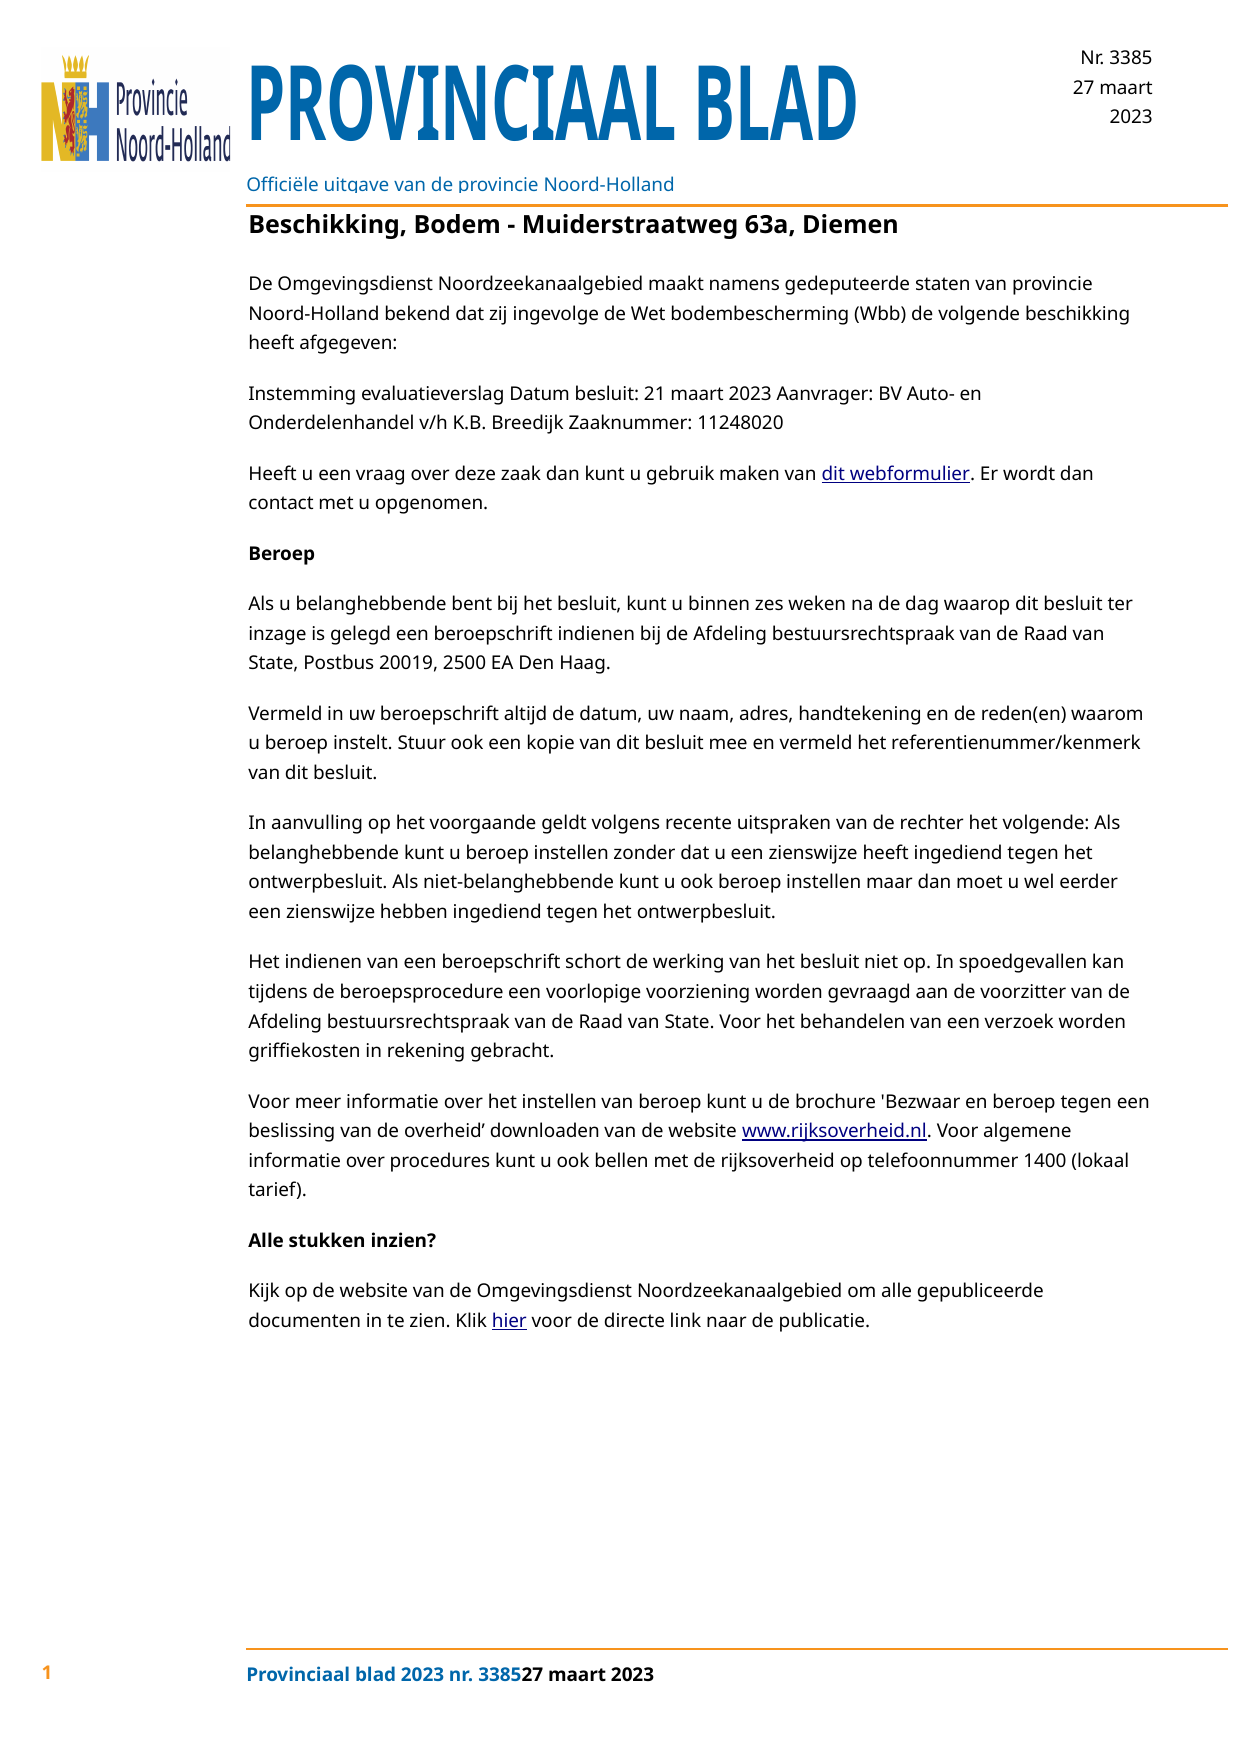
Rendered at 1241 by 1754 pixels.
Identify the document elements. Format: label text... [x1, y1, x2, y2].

text Voor meer informatie over het instellen van beroep kunt u de brochure 'Bezwaar en beroep tegen een beslissing van de overheid’ downloaden van de website www.rijksoverheid.nl. Voor algemene informatie over procedures kunt u ook bellen met de rijksoverheid op telefoonnummer 1400 (lokaal tarief). [248, 1088, 1152, 1202]
text Heeft u een vraag over deze zaak dan kunt u gebruik maken van dit webformulier. Er wordt dan contact met u opgenomen. [248, 460, 1152, 515]
text Het indienen van een beroepschrift schort de werking van het besluit niet op. In spoedgevallen kan tijdens de beroepsprocedure een voorlopige voorziening worden gevraagd aan de voorzitter van de Afdeling bestuursrechtspraak van de Raad van State. Voor het behandelen van een verzoek worden griffiekosten in rekening gebracht. [248, 949, 1152, 1063]
text Beroep [248, 540, 1152, 566]
text Vermeld in uw beroepschrift altijd de datum, uw naam, adres, handtekening en de reden(en) waarom u beroep instelt. Stuur ook een kopie van dit besluit mee en vermeld het referentienummer/kenmerk van dit besluit. [248, 700, 1152, 785]
text Kijk op de website van de Omgevingsdienst Noordzeekanaalgebied om alle gepubliceerde documenten in te zien. Klik hier voor de directe link naar de publicatie. [248, 1277, 1152, 1333]
text Alle stukken inzien? [248, 1227, 1152, 1253]
text De Omgevingsdienst Noordzeekanaalgebied maakt namens gedeputeerde staten van provincie Noord-Holland bekend dat zij ingevolge de Wet bodembescherming (Wbb) de volgende beschikking heeft afgegeven: [248, 270, 1152, 355]
text Als u belanghebbende bent bij het besluit, kunt u binnen zes weken na de dag waarop dit besluit ter inzage is gelegd een beroepschrift indienen bij de Afdeling bestuursrechtspraak van de Raad van State, Postbus 20019, 2500 EA Den Haag. [248, 590, 1152, 675]
text In aanvulling op het voorgaande geldt volgens recente uitspraken van de rechter het volgende: Als belanghebbende kunt u beroep instellen zonder dat u een zienswijze heeft ingediend tegen het ontwerpbesluit. Als niet-belanghebbende kunt u ook beroep instellen maar dan moet u wel eerder een zienswijze hebben ingediend tegen het ontwerpbesluit. [248, 809, 1152, 924]
text Instemming evaluatieverslag Datum besluit: 21 maart 2023 Aanvrager: BV Auto- en Onderdelenhandel v/h K.B. Breedijk Zaaknummer: 11248020 [248, 380, 1152, 435]
picture [41, 47, 231, 172]
text Beschikking, Bodem - Muiderstraatweg 63a, Diemen [248, 207, 1152, 241]
